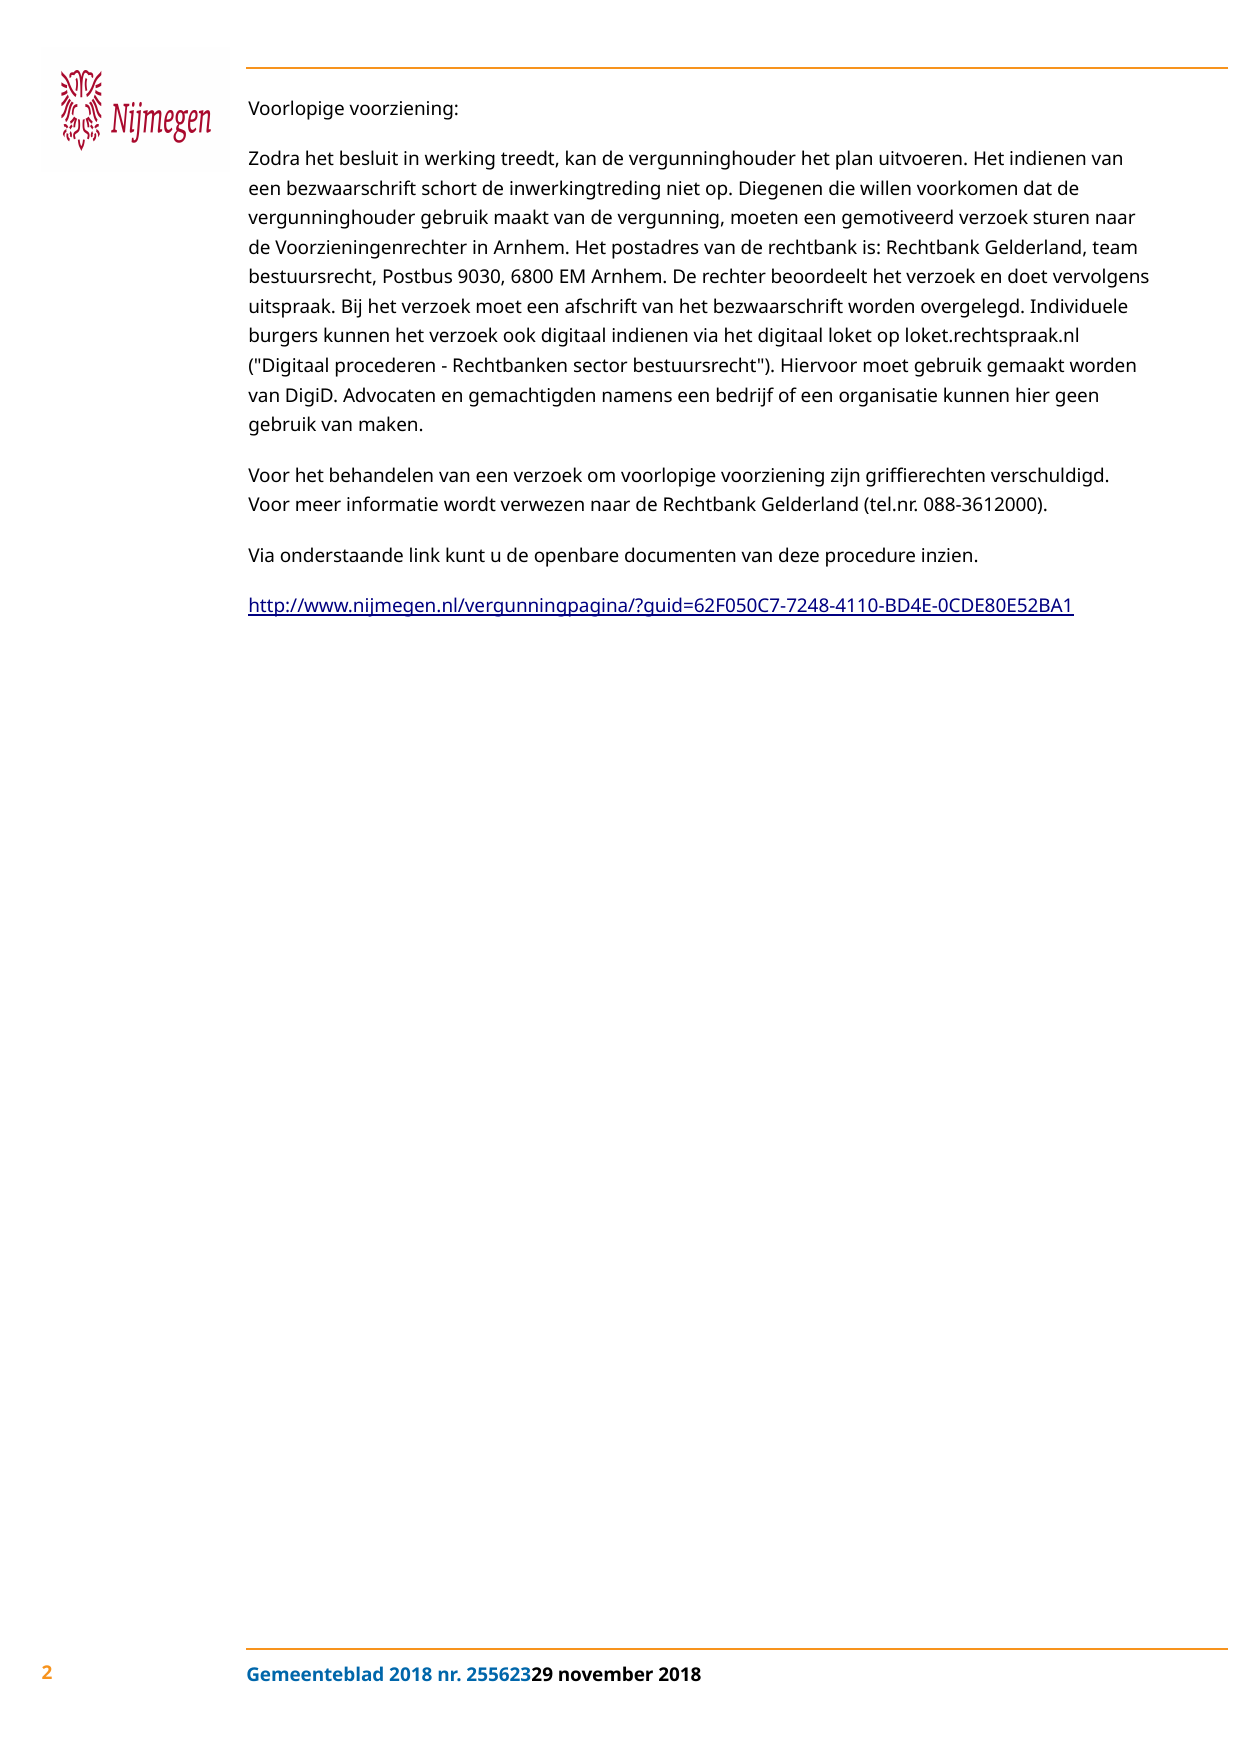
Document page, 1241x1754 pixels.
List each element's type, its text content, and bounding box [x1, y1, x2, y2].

text Voor het behandelen van een verzoek om voorlopige voorziening zijn griffierechten verschuldigd. Voor meer informatie wordt verwezen naar de Rechtbank Gelderland (tel.nr. 088-3612000). [248, 462, 1152, 517]
text Voorlopige voorziening: [248, 95, 1152, 121]
picture [41, 47, 231, 172]
text Via onderstaande link kunt u de openbare documenten van deze procedure inzien. [248, 542, 1152, 568]
text http://www.nijmegen.nl/vergunningpagina/?guid=62F050C7-7248-4110-BD4E-0CDE80E52BA1 [248, 592, 1152, 618]
text Zodra het besluit in werking treedt, kan de vergunninghouder het plan uitvoeren. Het indienen van een bezwaarschrift schort de inwerkingtreding niet op. Diegenen die willen voorkomen dat de vergunninghouder gebruik maakt van de vergunning, moeten een gemotiveerd verzoek sturen naar de Voorzieningenrechter in Arnhem. Het postadres van de rechtbank is: Rechtbank Gelderland, team bestuursrecht, Postbus 9030, 6800 EM Arnhem. De rechter beoordeelt het verzoek en doet vervolgens uitspraak. Bij het verzoek moet een afschrift van het bezwaarschrift worden overgelegd. Individuele burgers kunnen het verzoek ook digitaal indienen via het digitaal loket op loket.rechtspraak.nl ("Digitaal procederen - Rechtbanken sector bestuursrecht"). Hiervoor moet gebruik gemaakt worden van DigiD. Advocaten en gemachtigden namens een bedrijf of een organisatie kunnen hier geen gebruik van maken. [248, 145, 1152, 437]
